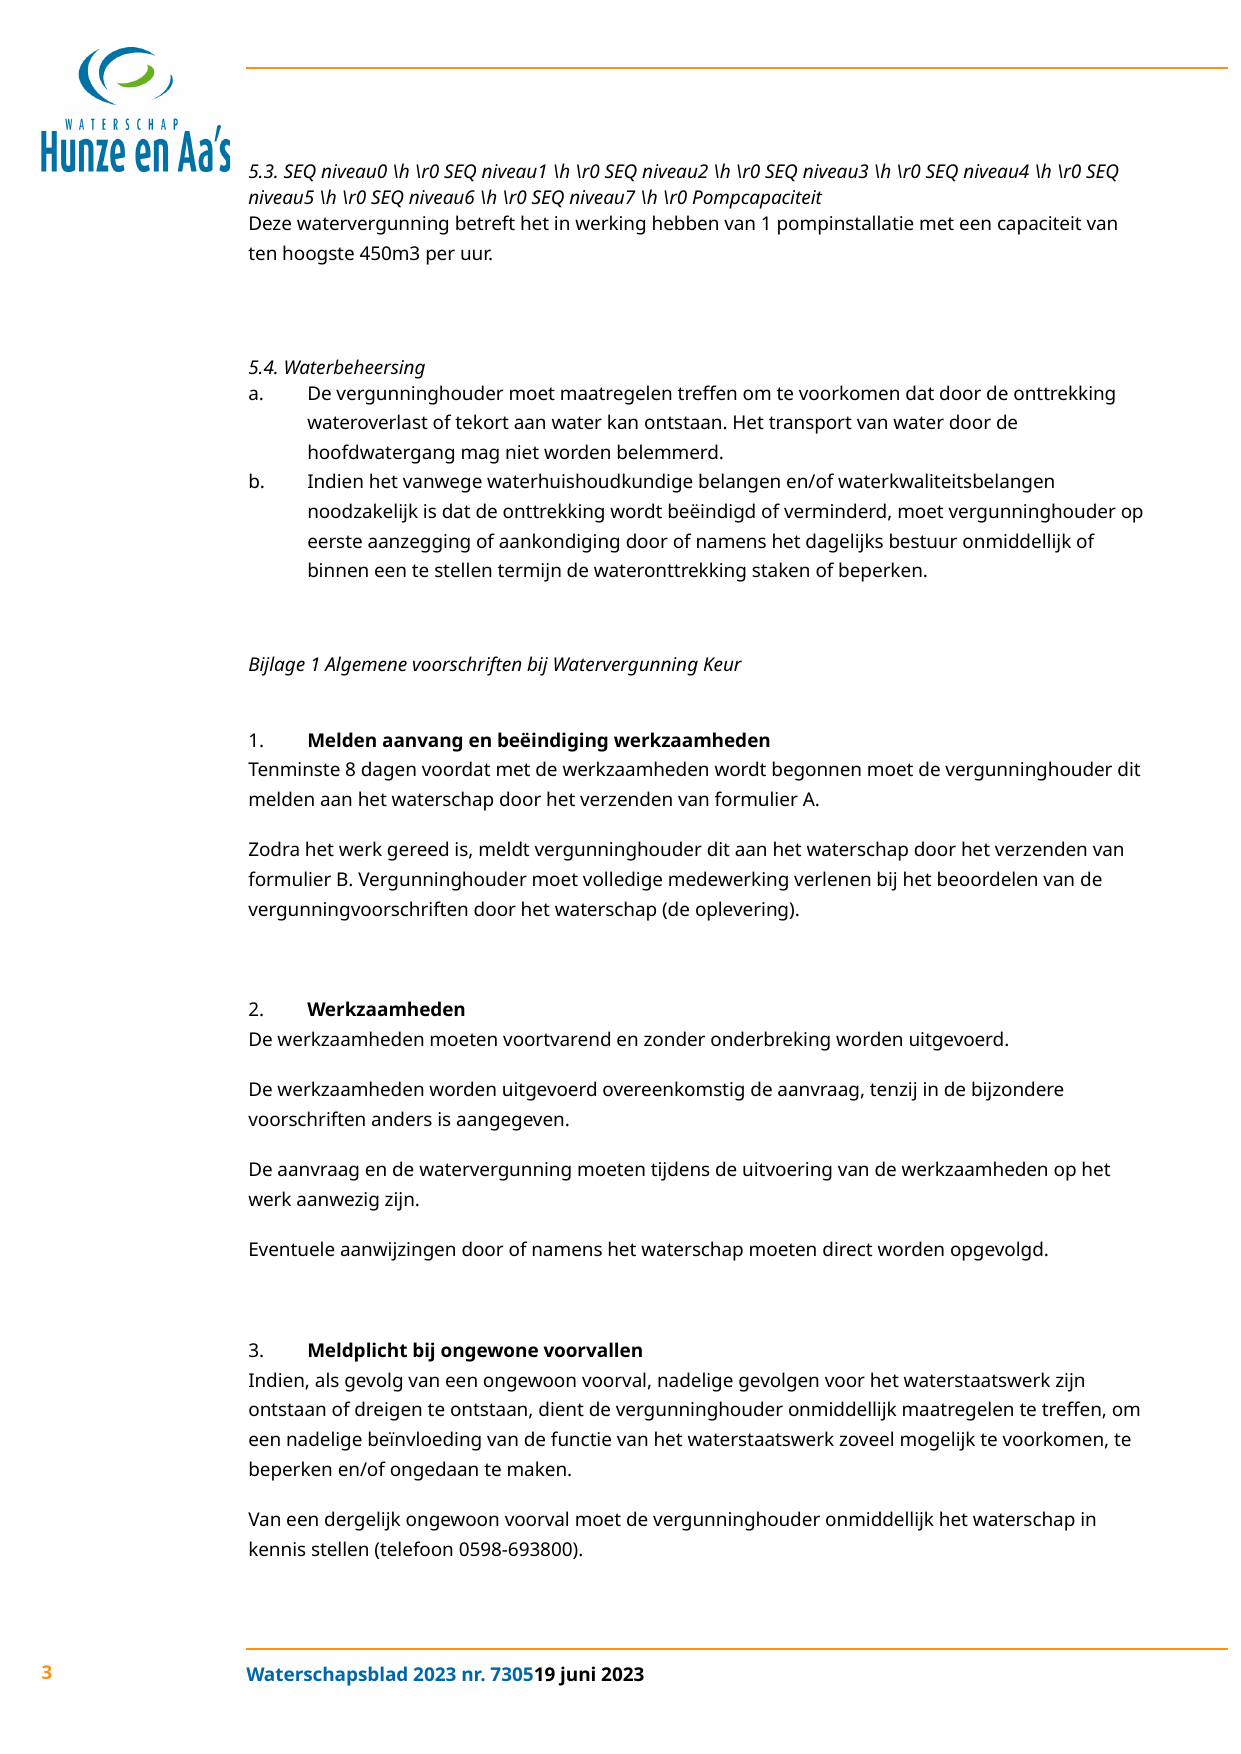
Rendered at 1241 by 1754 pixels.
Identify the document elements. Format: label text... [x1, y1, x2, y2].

list De vergunninghouder moet maatregelen treffen om te voorkomen dat door de onttrekking wateroverlast of tekort aan water kan ontstaan. Het transport van water door de hoofdwatergang mag niet worden belemmerd. [248, 380, 1152, 465]
picture [47, 154, 51, 172]
text 5.4. Waterbeheersing [248, 354, 1152, 380]
list Meldplicht bij ongewone voorvallen [248, 1337, 1152, 1363]
text De aanvraag en de watervergunning moeten tijdens de uitvoering van de werkzaamheden op het werk aanwezig zijn. [248, 1157, 1152, 1212]
text Indien, als gevolg van een ongewoon voorval, nadelige gevolgen voor het waterstaatswerk zijn ontstaan of dreigen te ontstaan, dient de vergunninghouder onmiddellijk maatregelen te treffen, om een nadelige beïnvloeding van de functie van het waterstaatswerk zoveel mogelijk te voorkomen, te beperken en/of ongedaan te maken. [248, 1367, 1152, 1482]
text Zodra het werk gereed is, meldt vergunninghouder dit aan het waterschap door het verzenden van formulier B. Vergunninghouder moet volledige medewerking verlenen bij het beoordelen van de vergunningvoorschriften door het waterschap (de oplevering). [248, 837, 1152, 922]
list Werkzaamheden [248, 997, 1152, 1022]
list Melden aanvang en beëindiging werkzaamheden [248, 727, 1152, 753]
picture [41, 47, 231, 172]
text Bijlage 1 Algemene voorschriften bij Watervergunning Keur [248, 651, 1152, 677]
text Deze watervergunning betreft het in werking hebben van 1 pompinstallatie met een capaciteit van ten hoogste 450m3 per uur. [248, 210, 1152, 266]
text Van een dergelijk ongewoon voorval moet de vergunninghouder onmiddellijk het waterschap in kennis stellen (telefoon 0598-693800). [248, 1506, 1152, 1562]
picture [226, 145, 231, 156]
text 5.3. SEQ niveau0 \h \r0 SEQ niveau1 \h \r0 SEQ niveau2 \h \r0 SEQ niveau3 \h \r0 SEQ niveau4 \h \r0 SEQ niveau5 \h \r0 SEQ niveau6 \h \r0 SEQ niveau7 \h \r0 Pompcapaciteit [248, 159, 1152, 210]
list Indien het vanwege waterhuishoudkundige belangen en/of waterkwaliteitsbelangen noodzakelijk is dat de onttrekking wordt beëindigd of verminderd, moet vergunninghouder op eerste aanzegging of aankondiging door of namens het dagelijks bestuur onmiddellijk of binnen een te stellen termijn de wateronttrekking staken of beperken. [248, 469, 1152, 583]
text De werkzaamheden moeten voortvarend en zonder onderbreking worden uitgevoerd. [248, 1026, 1152, 1052]
picture [183, 163, 191, 172]
text Tenminste 8 dagen voordat met de werkzaamheden wordt begonnen moet de vergunninghouder dit melden aan het waterschap door het verzenden van formulier A. [248, 757, 1152, 812]
text De werkzaamheden worden uitgevoerd overeenkomstig de aanvraag, tenzij in de bijzondere voorschriften anders is aangegeven. [248, 1077, 1152, 1132]
text Eventuele aanwijzingen door of namens het waterschap moeten direct worden opgevolgd. [248, 1237, 1152, 1262]
